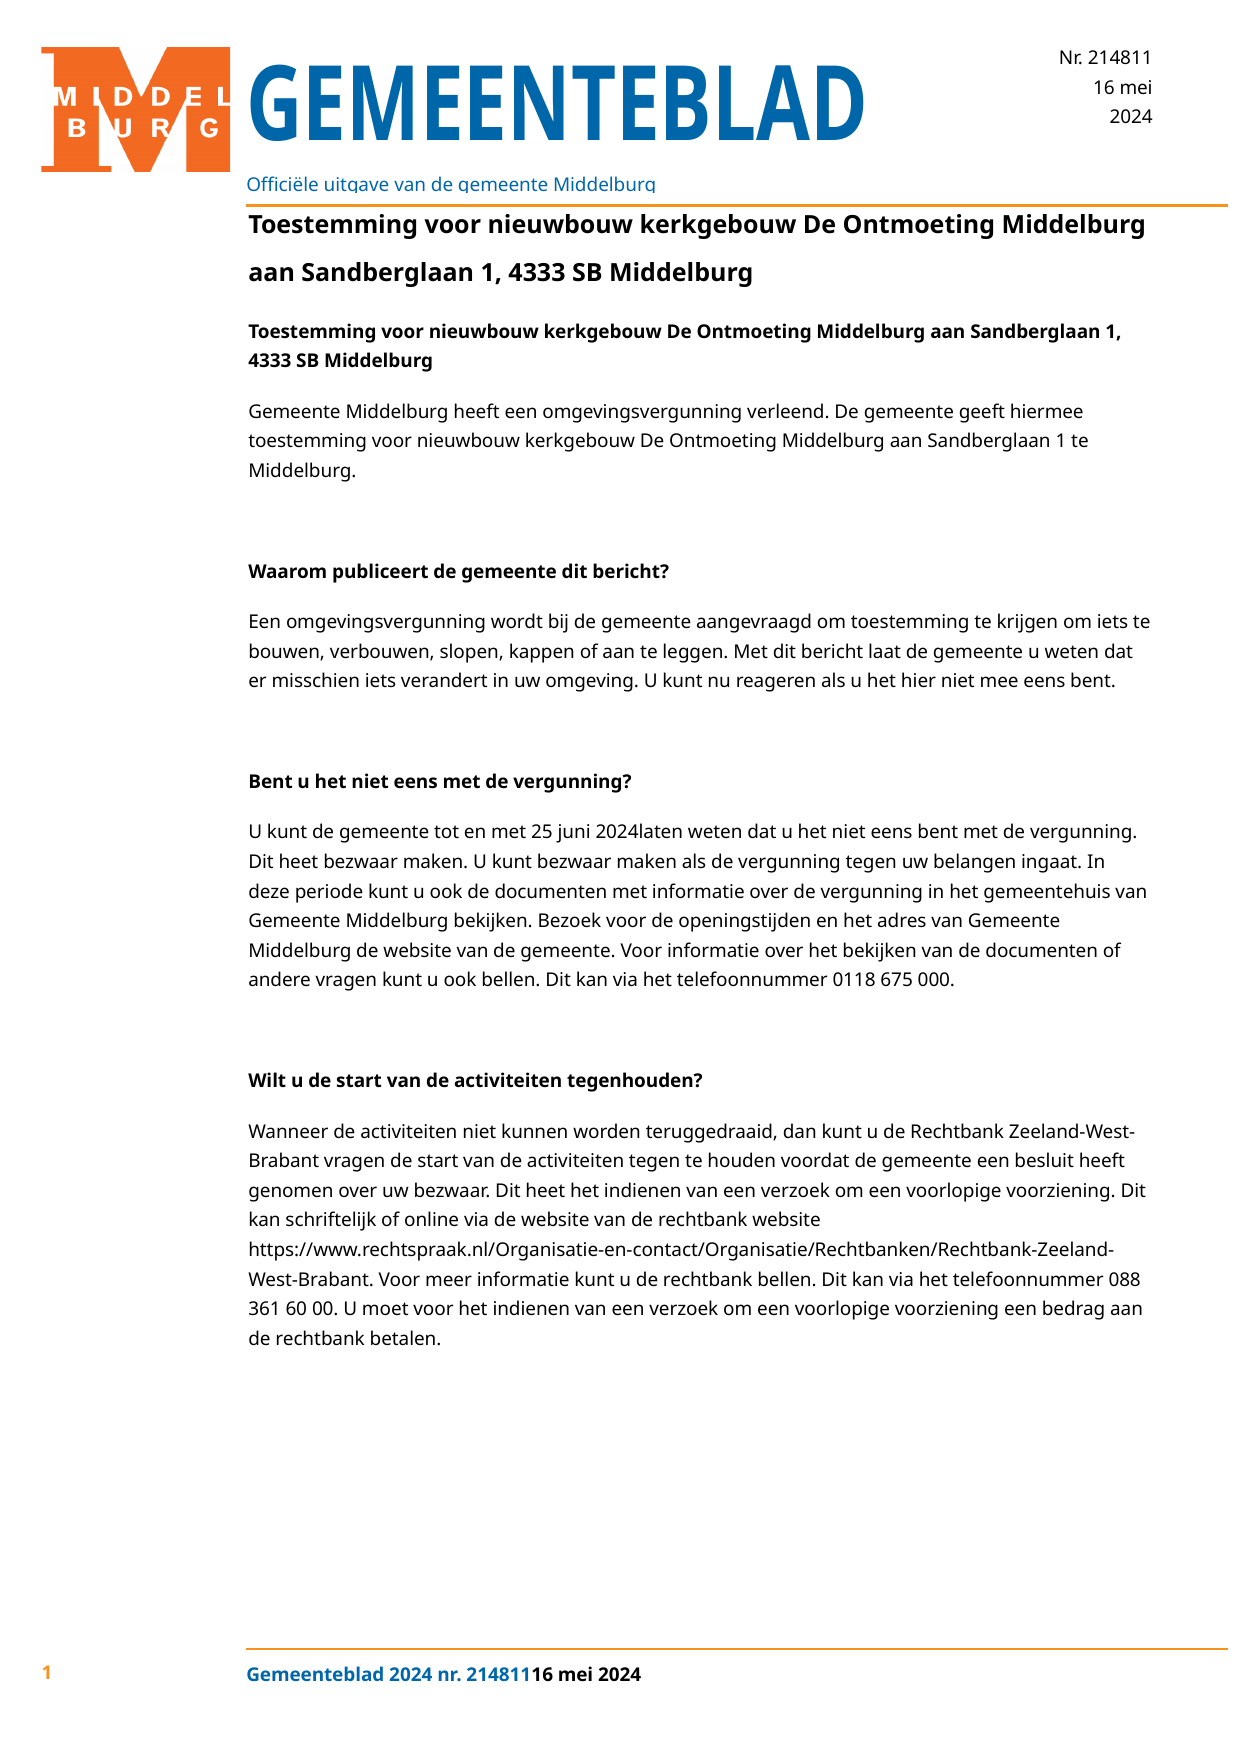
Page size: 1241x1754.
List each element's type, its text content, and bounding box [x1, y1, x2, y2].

text Toestemming voor nieuwbouw kerkgebouw De Ontmoeting Middelburg aan Sandberglaan 1, 4333 SB Middelburg [248, 318, 1152, 373]
text Toestemming voor nieuwbouw kerkgebouw De Ontmoeting Middelburg aan Sandberglaan 1, 4333 SB Middelburg [248, 207, 1152, 288]
text Een omgevingsvergunning wordt bij de gemeente aangevraagd om toestemming te krijgen om iets te bouwen, verbouwen, slopen, kappen of aan te leggen. Met dit bericht laat de gemeente u weten dat er misschien iets verandert in uw omgeving. U kunt nu reageren als u het hier niet mee eens bent. [248, 608, 1152, 693]
text Waarom publiceert de gemeente dit bericht? [248, 558, 1152, 584]
picture [41, 47, 231, 172]
text Wilt u de start van de activiteiten tegenhouden? [248, 1067, 1152, 1093]
text Wanneer de activiteiten niet kunnen worden teruggedraaid, dan kunt u de Rechtbank Zeeland-West-Brabant vragen de start van de activiteiten tegen te houden voordat de gemeente een besluit heeft genomen over uw bezwaar. Dit heet het indienen van een verzoek om een voorlopige voorziening. Dit kan schriftelijk of online via de website van de rechtbank website https://www.rechtspraak.nl/Organisatie-en-contact/Organisatie/Rechtbanken/Rechtbank-Zeeland-West-Brabant. Voor meer informatie kunt u de rechtbank bellen. Dit kan via het telefoonnummer 088 361 60 00. U moet voor het indienen van een verzoek om een voorlopige voorziening een bedrag aan de rechtbank betalen. [248, 1118, 1152, 1351]
text Gemeente Middelburg heeft een omgevingsvergunning verleend. De gemeente geeft hiermee toestemming voor nieuwbouw kerkgebouw De Ontmoeting Middelburg aan Sandberglaan 1 te Middelburg. [248, 398, 1152, 483]
text Bent u het niet eens met de vergunning? [248, 768, 1152, 794]
text U kunt de gemeente tot en met 25 juni 2024laten weten dat u het niet eens bent met de vergunning. Dit heet bezwaar maken. U kunt bezwaar maken als de vergunning tegen uw belangen ingaat. In deze periode kunt u ook de documenten met informatie over de vergunning in het gemeentehuis van Gemeente Middelburg bekijken. Bezoek voor de openingstijden en het adres van Gemeente Middelburg de website van de gemeente. Voor informatie over het bekijken van de documenten of andere vragen kunt u ook bellen. Dit kan via het telefoonnummer 0118 675 000. [248, 819, 1152, 992]
